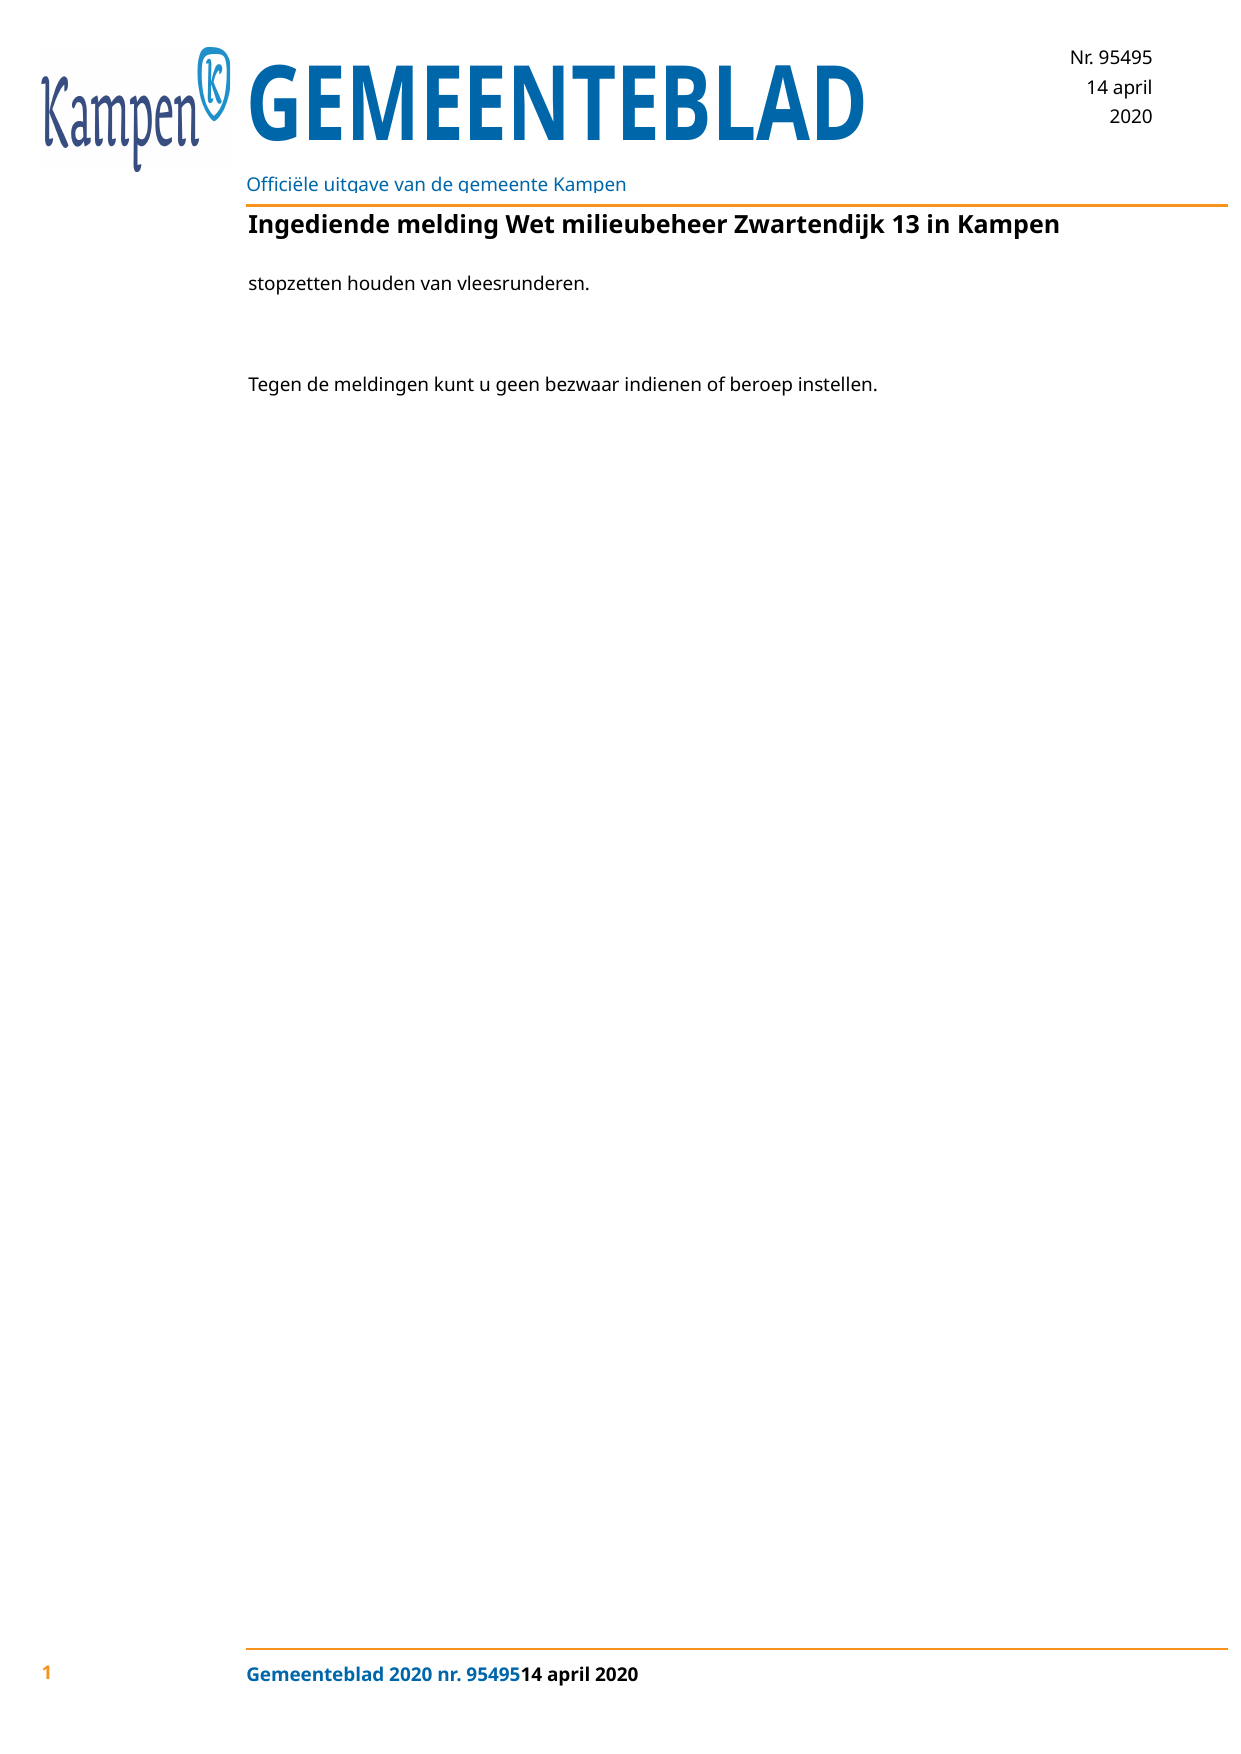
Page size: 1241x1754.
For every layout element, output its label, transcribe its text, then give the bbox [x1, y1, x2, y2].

text Tegen de meldingen kunt u geen bezwaar indienen of beroep instellen. [248, 371, 1152, 397]
picture [41, 47, 231, 172]
text Ingediende melding Wet milieubeheer Zwartendijk 13 in Kampen [248, 207, 1152, 241]
text stopzetten houden van vleesrunderen. [248, 270, 1152, 296]
